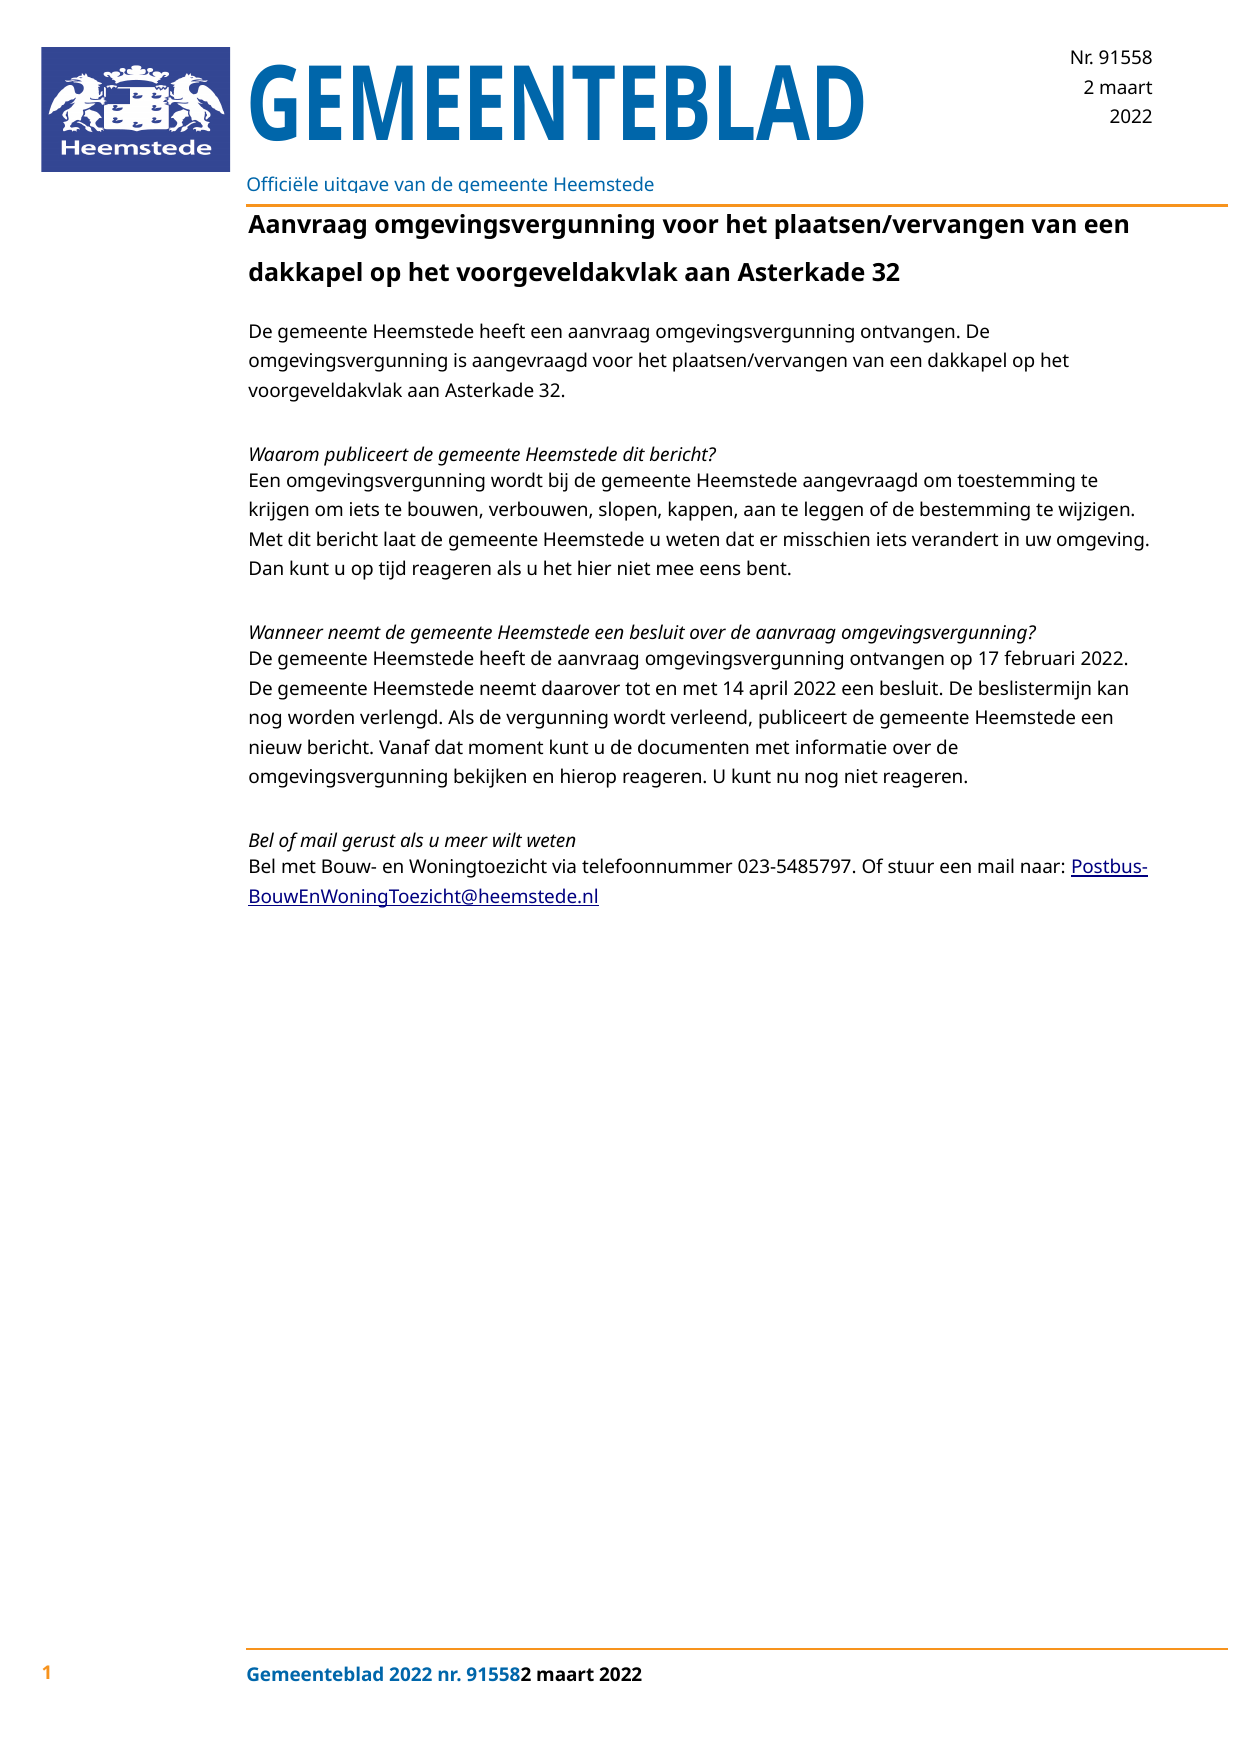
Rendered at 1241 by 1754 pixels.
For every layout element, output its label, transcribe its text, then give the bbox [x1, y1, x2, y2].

picture [41, 47, 231, 172]
text Een omgevingsvergunning wordt bij de gemeente Heemstede aangevraagd om toestemming te krijgen om iets te bouwen, verbouwen, slopen, kappen, aan te leggen of de bestemming te wijzigen. Met dit bericht laat de gemeente Heemstede u weten dat er misschien iets verandert in uw omgeving. Dan kunt u op tijd reageren als u het hier niet mee eens bent. [248, 467, 1152, 581]
text Aanvraag omgevingsvergunning voor het plaatsen/vervangen van een dakkapel op het voorgeveldakvlak aan Asterkade 32 [248, 207, 1152, 288]
text De gemeente Heemstede heeft de aanvraag omgevingsvergunning ontvangen op 17 februari 2022. De gemeente Heemstede neemt daarover tot en met 14 april 2022 een besluit. De beslistermijn kan nog worden verlengd. Als de vergunning wordt verleend, publiceert de gemeente Heemstede een nieuw bericht. Vanaf dat moment kunt u de documenten met informatie over de omgevingsvergunning bekijken en hierop reageren. U kunt nu nog niet reageren. [248, 645, 1152, 789]
text Bel met Bouw- en Woningtoezicht via telefoonnummer 023-5485797. Of stuur een mail naar: Postbus-BouwEnWoningToezicht@heemstede.nl [248, 853, 1152, 908]
text Wanneer neemt de gemeente Heemstede een besluit over de aanvraag omgevingsvergunning? [248, 619, 1152, 645]
text Waarom publiceert de gemeente Heemstede dit bericht? [248, 441, 1152, 467]
text De gemeente Heemstede heeft een aanvraag omgevingsvergunning ontvangen. De omgevingsvergunning is aangevraagd voor het plaatsen/vervangen van een dakkapel op het voorgeveldakvlak aan Asterkade 32. [248, 318, 1152, 403]
text Bel of mail gerust als u meer wilt weten [248, 827, 1152, 853]
